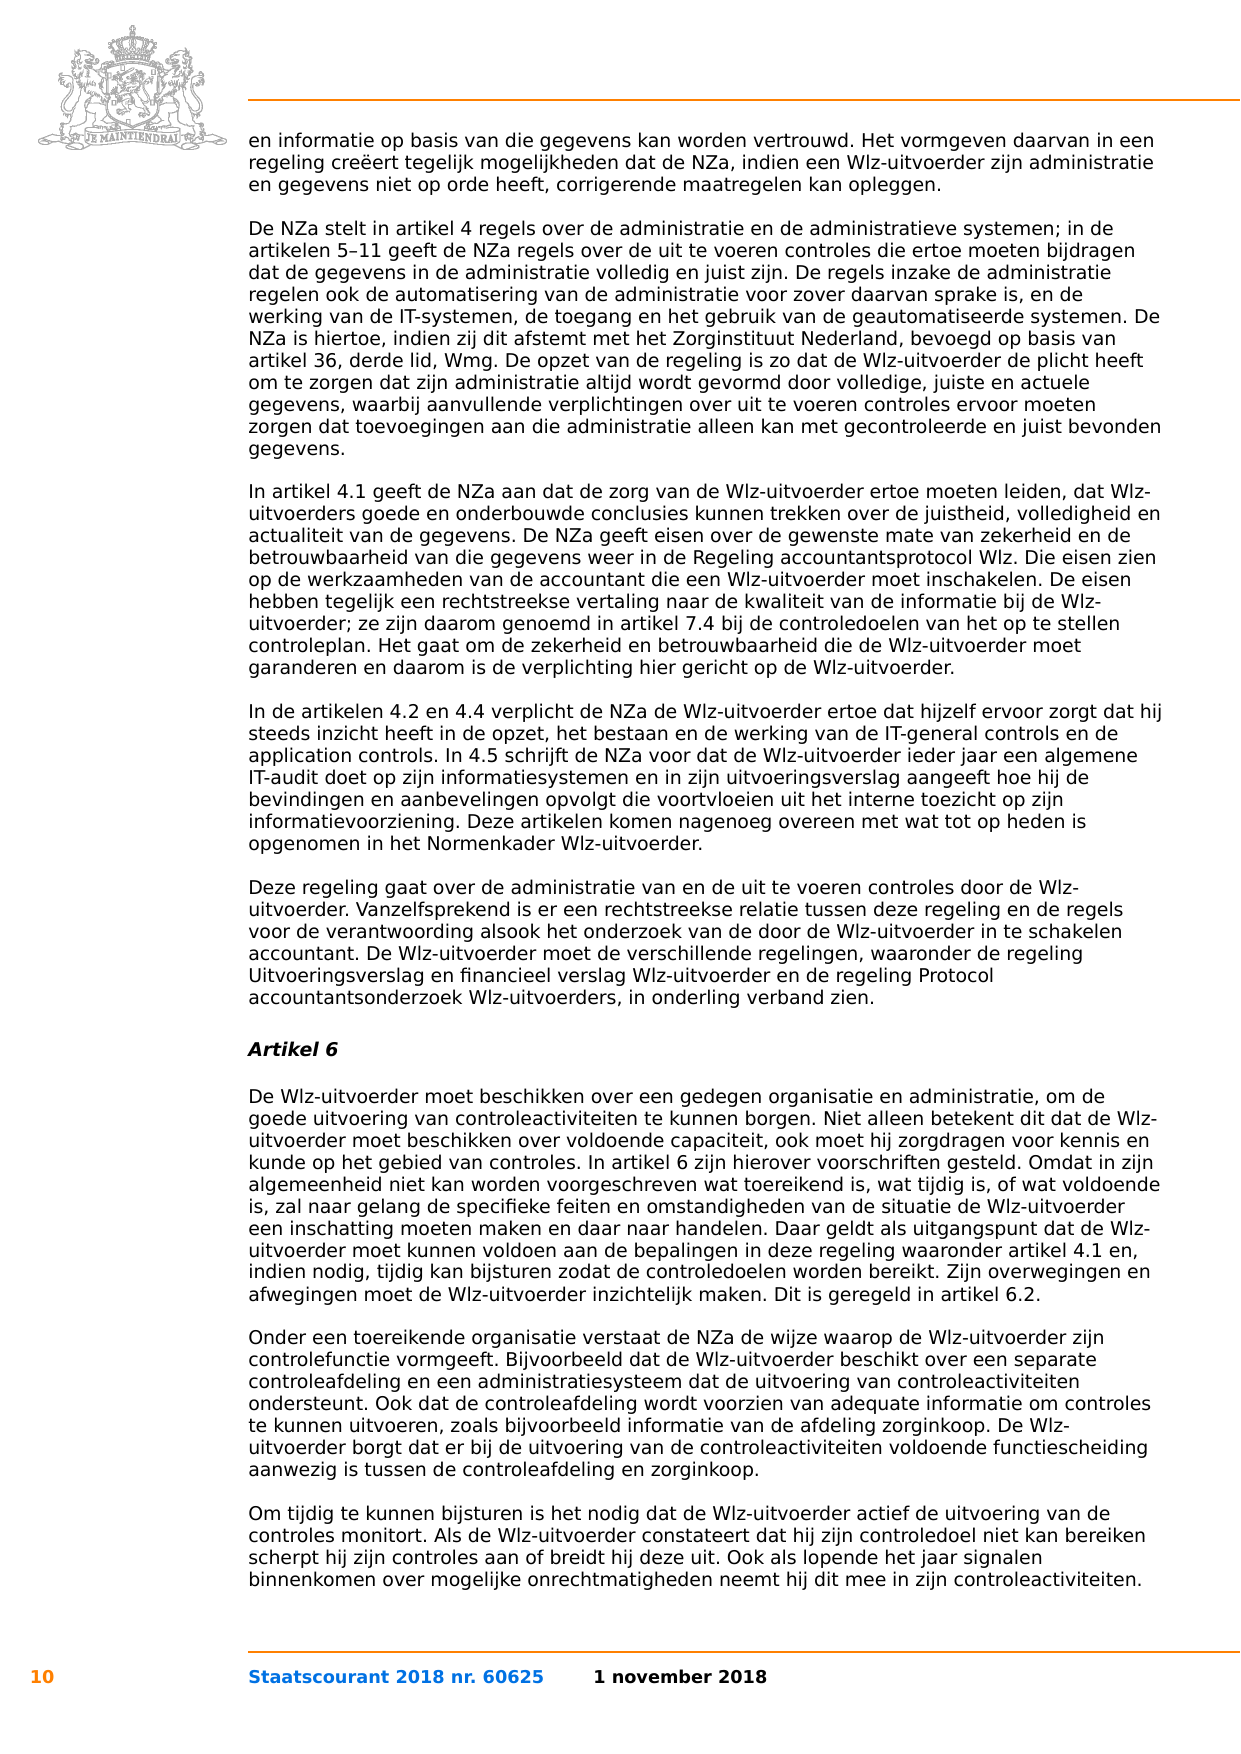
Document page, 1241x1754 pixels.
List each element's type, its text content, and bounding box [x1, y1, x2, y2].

subtitle Artikel 6 [248, 1039, 1163, 1061]
picture [38, 25, 227, 150]
text Om tijdig te kunnen bijsturen is het nodig dat de Wlz-uitvoerder actief de uitvoering van de controles monitort. Als de Wlz-uitvoerder constateert dat hij zijn controledoel niet kan bereiken scherpt hij zijn controles aan of breidt hij deze uit. Ook als lopende het jaar signalen binnenkomen over mogelijke onrechtmatigheden neemt hij dit mee in zijn controleactiviteiten. [248, 1503, 1163, 1591]
text De NZa stelt in artikel 4 regels over de administratie en de administratieve systemen; in de artikelen 5–11 geeft de NZa regels over de uit te voeren controles die ertoe moeten bijdragen dat de gegevens in de administratie volledig en juist zijn. De regels inzake de administratie regelen ook de automatisering van de administratie voor zover daarvan sprake is, en de werking van de IT-systemen, de toegang en het gebruik van de geautomatiseerde systemen. De NZa is hiertoe, indien zij dit afstemt met het Zorginstituut Nederland, bevoegd op basis van artikel 36, derde lid, Wmg. De opzet van de regeling is zo dat de Wlz-uitvoerder de plicht heeft om te zorgen dat zijn administratie altijd wordt gevormd door volledige, juiste en actuele gegevens, waarbij aanvullende verplichtingen over uit te voeren controles ervoor moeten zorgen dat toevoegingen aan die administratie alleen kan met gecontroleerde en juist bevonden gegevens. [248, 218, 1163, 459]
text Onder een toereikende organisatie verstaat de NZa de wijze waarop de Wlz-uitvoerder zijn controlefunctie vormgeeft. Bijvoorbeeld dat de Wlz-uitvoerder beschikt over een separate controleafdeling en een administratiesysteem dat de uitvoering van controleactiviteiten ondersteunt. Ook dat de controleafdeling wordt voorzien van adequate informatie om controles te kunnen uitvoeren, zoals bijvoorbeeld informatie van de afdeling zorginkoop. De Wlz-uitvoerder borgt dat er bij de uitvoering van de controleactiviteiten voldoende functiescheiding aanwezig is tussen de controleafdeling en zorginkoop. [248, 1327, 1163, 1481]
text De Wlz-uitvoerder moet beschikken over een gedegen organisatie en administratie, om de goede uitvoering van controleactiviteiten te kunnen borgen. Niet alleen betekent dit dat de Wlz-uitvoerder moet beschikken over voldoende capaciteit, ook moet hij zorgdragen voor kennis en kunde op het gebied van controles. In artikel 6 zijn hierover voorschriften gesteld. Omdat in zijn algemeenheid niet kan worden voorgeschreven wat toereikend is, wat tijdig is, of wat voldoende is, zal naar gelang de specifieke feiten en omstandigheden van de situatie de Wlz-uitvoerder een inschatting moeten maken en daar naar handelen. Daar geldt als uitgangspunt dat de Wlz-uitvoerder moet kunnen voldoen aan de bepalingen in deze regeling waaronder artikel 4.1 en, indien nodig, tijdig kan bijsturen zodat de controledoelen worden bereikt. Zijn overwegingen en afwegingen moet de Wlz-uitvoerder inzichtelijk maken. Dit is geregeld in artikel 6.2. [248, 1086, 1163, 1305]
text In artikel 4.1 geeft de NZa aan dat de zorg van de Wlz-uitvoerder ertoe moeten leiden, dat Wlz-uitvoerders goede en onderbouwde conclusies kunnen trekken over de juistheid, volledigheid en actualiteit van de gegevens. De NZa geeft eisen over de gewenste mate van zekerheid en de betrouwbaarheid van die gegevens weer in de Regeling accountantsprotocol Wlz. Die eisen zien op de werkzaamheden van de accountant die een Wlz-uitvoerder moet inschakelen. De eisen hebben tegelijk een rechtstreekse vertaling naar de kwaliteit van de informatie bij de Wlz-uitvoerder; ze zijn daarom genoemd in artikel 7.4 bij de controledoelen van het op te stellen controleplan. Het gaat om de zekerheid en betrouwbaarheid die de Wlz-uitvoerder moet garanderen en daarom is de verplichting hier gericht op de Wlz-uitvoerder. [248, 481, 1163, 679]
text en informatie op basis van die gegevens kan worden vertrouwd. Het vormgeven daarvan in een regeling creëert tegelijk mogelijkheden dat de NZa, indien een Wlz-uitvoerder zijn administratie en gegevens niet op orde heeft, corrigerende maatregelen kan opleggen. [248, 130, 1163, 196]
text Deze regeling gaat over de administratie van en de uit te voeren controles door de Wlz-uitvoerder. Vanzelfsprekend is er een rechtstreekse relatie tussen deze regeling en de regels voor de verantwoording alsook het onderzoek van de door de Wlz-uitvoerder in te schakelen accountant. De Wlz-uitvoerder moet de verschillende regelingen, waaronder de regeling Uitvoeringsverslag en financieel verslag Wlz-uitvoerder en de regeling Protocol accountantsonderzoek Wlz-uitvoerders, in onderling verband zien. [248, 877, 1163, 1009]
text In de artikelen 4.2 en 4.4 verplicht de NZa de Wlz-uitvoerder ertoe dat hijzelf ervoor zorgt dat hij steeds inzicht heeft in de opzet, het bestaan en de werking van de IT-general controls en de application controls. In 4.5 schrijft de NZa voor dat de Wlz-uitvoerder ieder jaar een algemene IT-audit doet op zijn informatiesystemen en in zijn uitvoeringsverslag aangeeft hoe hij de bevindingen en aanbevelingen opvolgt die voortvloeien uit het interne toezicht op zijn informatievoorziening. Deze artikelen komen nagenoeg overeen met wat tot op heden is opgenomen in het Normenkader Wlz-uitvoerder. [248, 701, 1163, 855]
